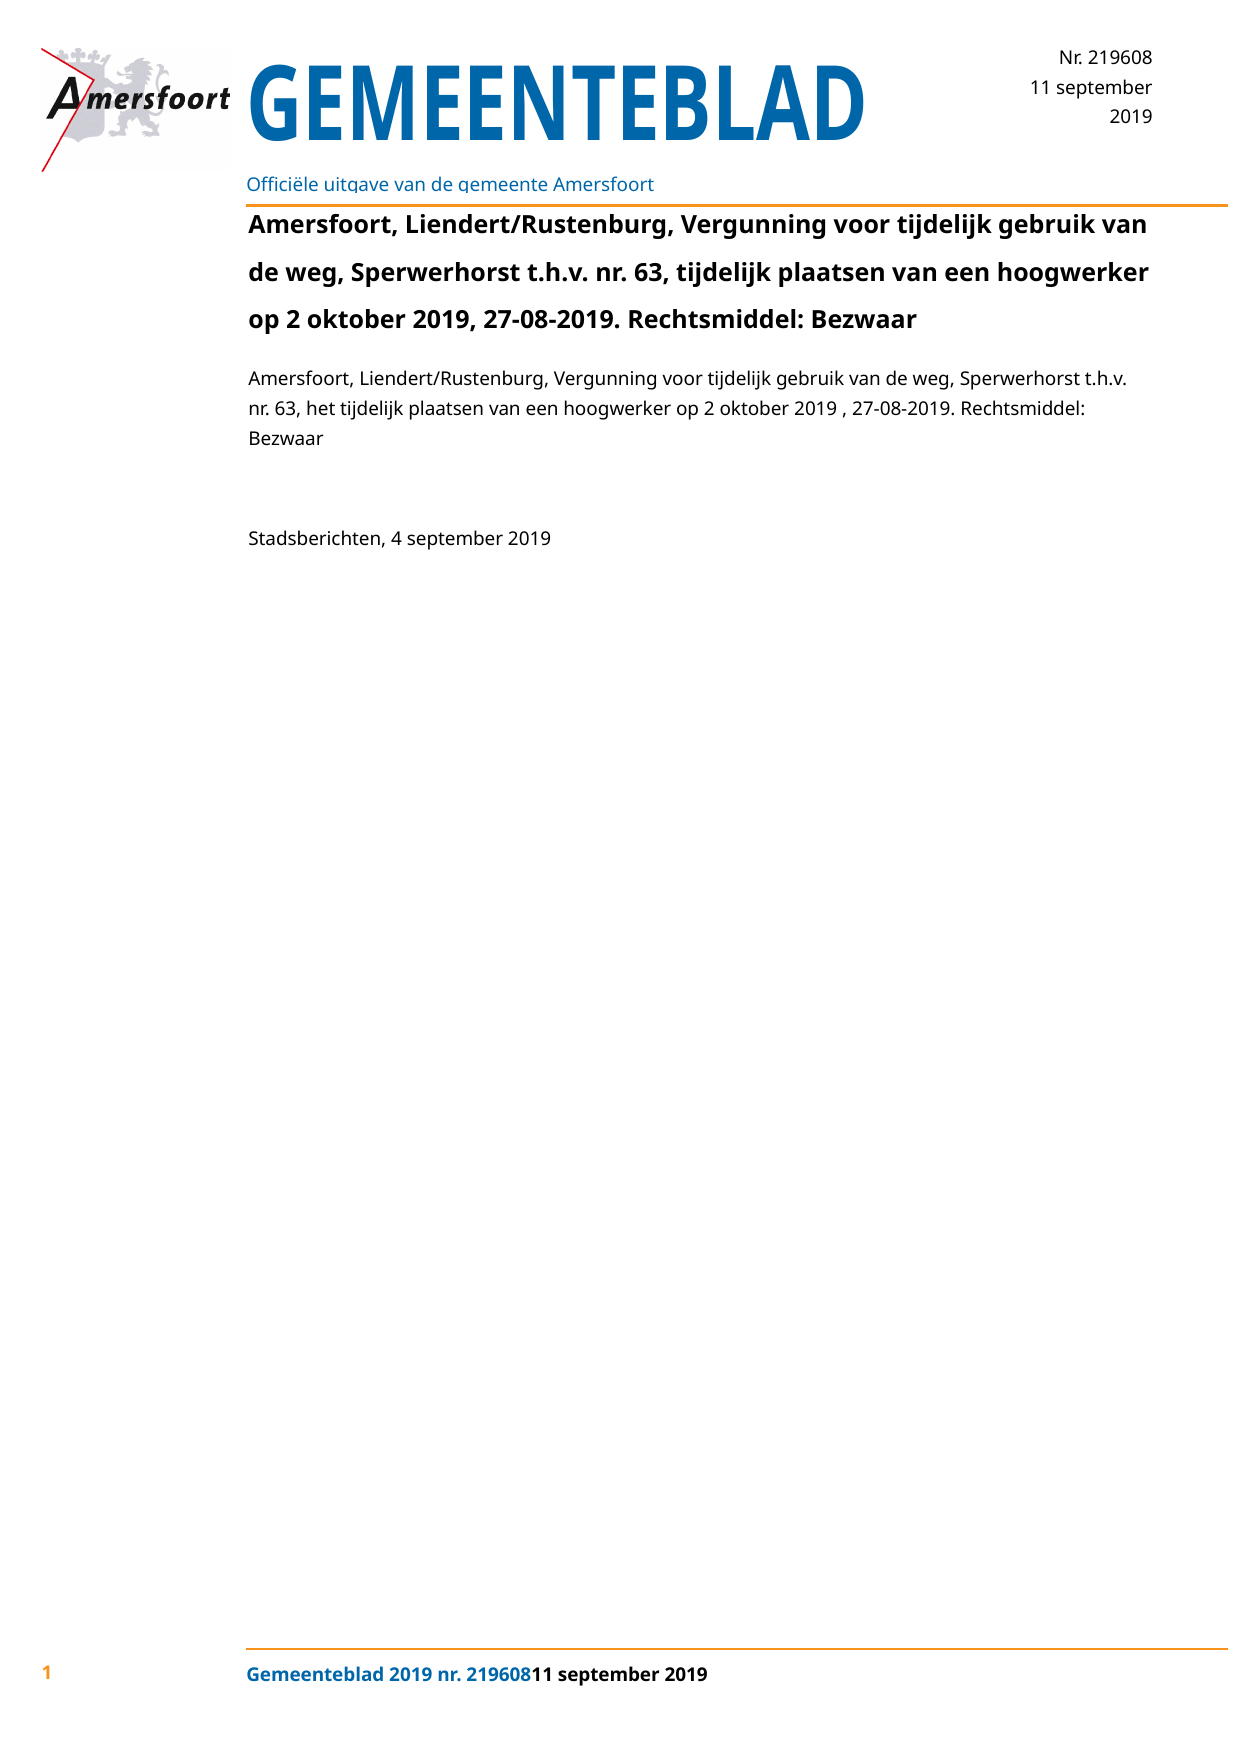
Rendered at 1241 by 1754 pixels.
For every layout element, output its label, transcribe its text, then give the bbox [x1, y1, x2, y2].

text Amersfoort, Liendert/Rustenburg, Vergunning voor tijdelijk gebruik van de weg, Sperwerhorst t.h.v. nr. 63, het tijdelijk plaatsen van een hoogwerker op 2 oktober 2019 , 27-08-2019. Rechtsmiddel: Bezwaar [248, 366, 1152, 450]
picture [41, 47, 231, 172]
text Stadsberichten, 4 september 2019 [248, 526, 1152, 551]
text Amersfoort, Liendert/Rustenburg, Vergunning voor tijdelijk gebruik van de weg, Sperwerhorst t.h.v. nr. 63, tijdelijk plaatsen van een hoogwerker op 2 oktober 2019, 27-08-2019. Rechtsmiddel: Bezwaar [248, 207, 1152, 336]
